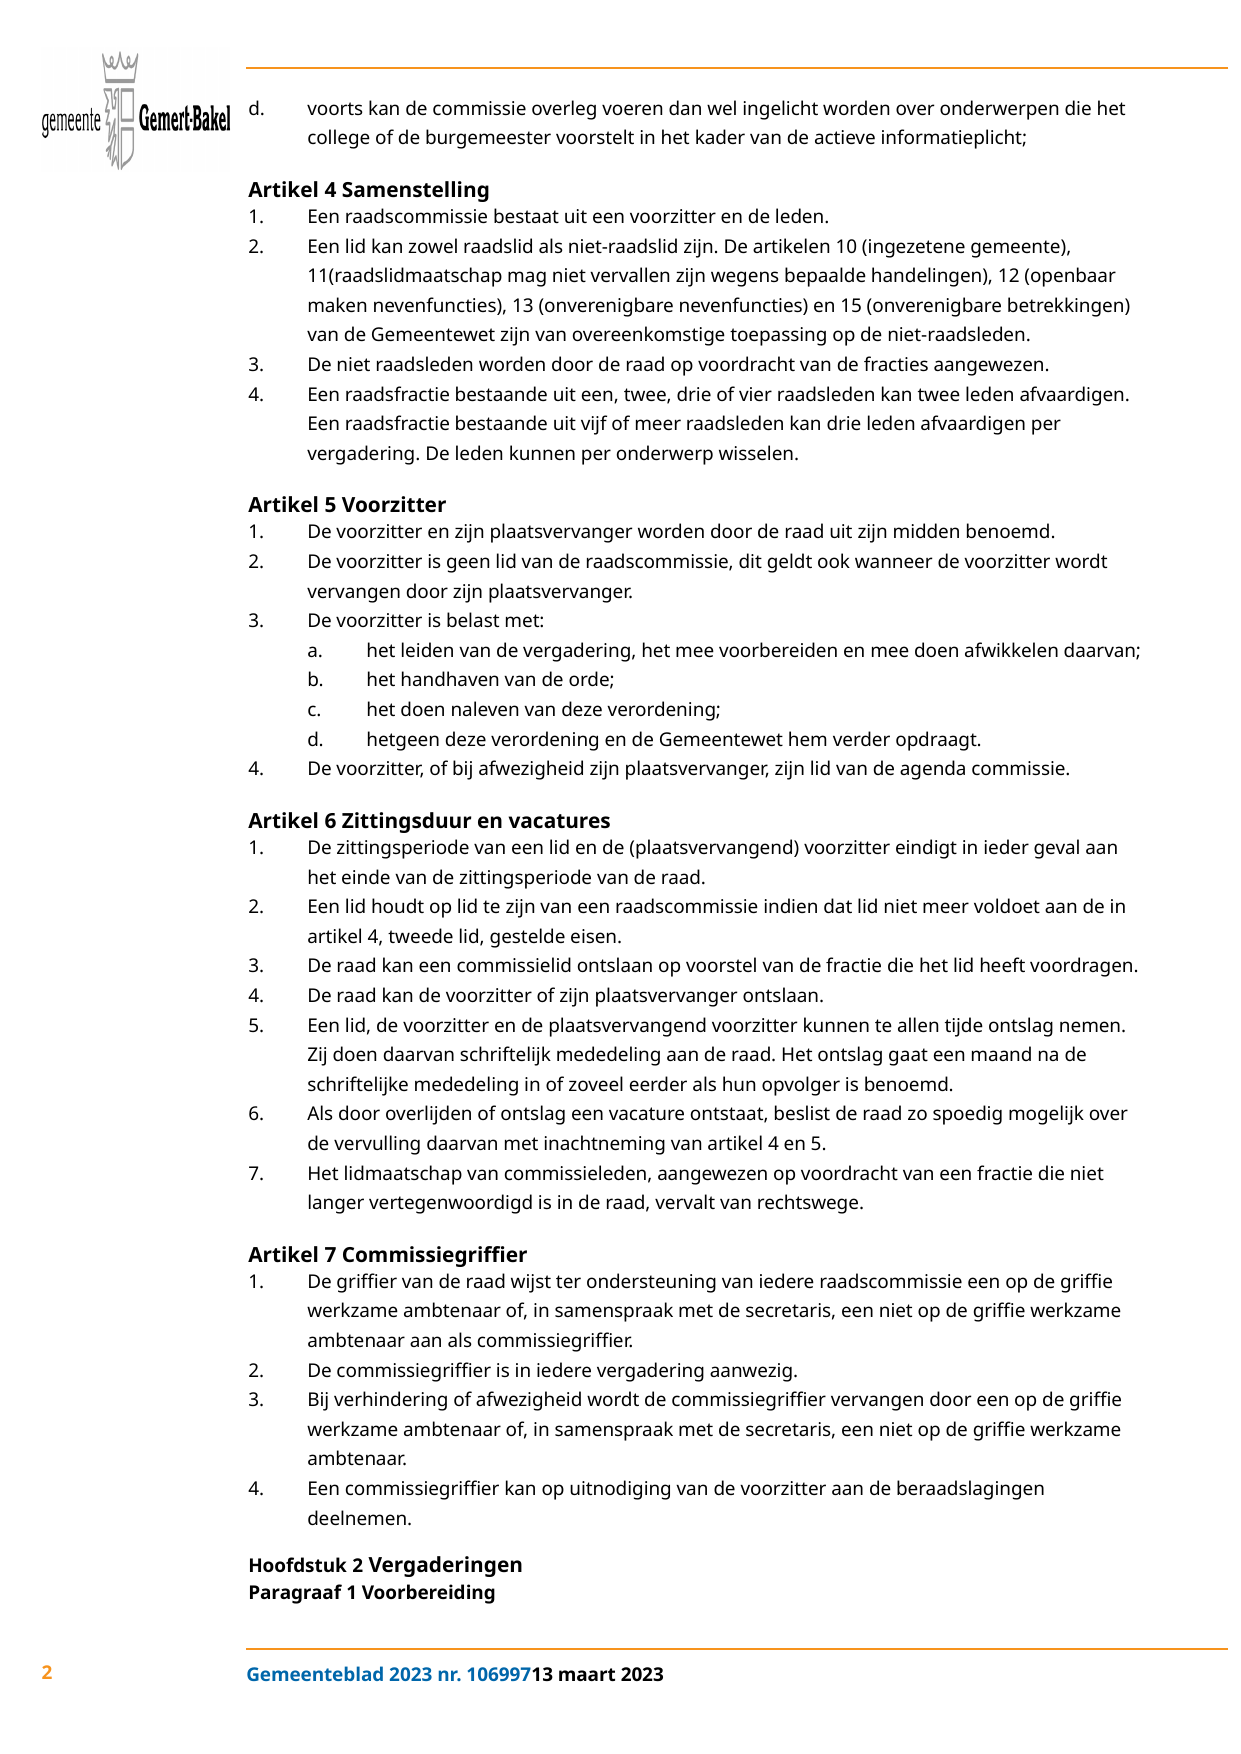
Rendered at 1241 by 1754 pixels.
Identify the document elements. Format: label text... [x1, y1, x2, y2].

list Een commissiegriffier kan op uitnodiging van de voorzitter aan de beraadslagingen deelnemen. [248, 1475, 1152, 1531]
list De raad kan de voorzitter of zijn plaatsvervanger ontslaan. [248, 982, 1152, 1008]
list De voorzitter is geen lid van de raadscommissie, dit geldt ook wanneer de voorzitter wordt vervangen door zijn plaatsvervanger. [248, 548, 1152, 604]
picture [41, 47, 231, 172]
list het leiden van de vergadering, het mee voorbereiden en mee doen afwikkelen daarvan; [307, 637, 1152, 663]
list het doen naleven van deze verordening; [307, 696, 1152, 722]
list het handhaven van de orde; [307, 667, 1152, 692]
text Artikel 5 Voorzitter [248, 490, 1152, 519]
text Artikel 6 Zittingsduur en vacatures [248, 806, 1152, 834]
list De commissiegriffier is in iedere vergadering aanwezig. [248, 1357, 1152, 1383]
list Een lid, de voorzitter en de plaatsvervangend voorzitter kunnen te allen tijde ontslag nemen. Zij doen daarvan schriftelijk mededeling aan de raad. Het ontslag gaat een maand na de schriftelijke mededeling in of zoveel eerder als hun opvolger is benoemd. [248, 1012, 1152, 1097]
list De niet raadsleden worden door de raad op voordracht van de fracties aangewezen. [248, 351, 1152, 377]
list hetgeen deze verordening en de Gemeentewet hem verder opdraagt. [307, 726, 1152, 752]
list Het lidmaatschap van commissieleden, aangewezen op voordracht van een fractie die niet langer vertegenwoordigd is in de raad, vervalt van rechtswege. [248, 1160, 1152, 1215]
list Een lid kan zowel raadslid als niet-raadslid zijn. De artikelen 10 (ingezetene gemeente), 11(raadslidmaatschap mag niet vervallen zijn wegens bepaalde handelingen), 12 (openbaar maken nevenfuncties), 13 (onverenigbare nevenfuncties) en 15 (onverenigbare betrekkingen) van de Gemeentewet zijn van overeenkomstige toepassing op de niet-raadsleden. [248, 233, 1152, 347]
list Als door overlijden of ontslag een vacature ontstaat, beslist de raad zo spoedig mogelijk over de vervulling daarvan met inachtneming van artikel 4 en 5. [248, 1101, 1152, 1156]
list De raad kan een commissielid ontslaan op voorstel van de fractie die het lid heeft voordragen. [248, 953, 1152, 978]
list De voorzitter en zijn plaatsvervanger worden door de raad uit zijn midden benoemd. [248, 519, 1152, 544]
list voorts kan de commissie overleg voeren dan wel ingelicht worden over onderwerpen die het college of de burgemeester voorstelt in het kader van de actieve informatieplicht; [248, 95, 1152, 150]
list De voorzitter, of bij afwezigheid zijn plaatsvervanger, zijn lid van de agenda commissie. [248, 755, 1152, 781]
list Een lid houdt op lid te zijn van een raadscommissie indien dat lid niet meer voldoet aan de in artikel 4, tweede lid, gestelde eisen. [248, 893, 1152, 949]
list De griffier van de raad wijst ter ondersteuning van iedere raadscommissie een op de griffie werkzame ambtenaar of, in samenspraak met de secretaris, een niet op de griffie werkzame ambtenaar aan als commissiegriffier. [248, 1268, 1152, 1353]
list Een raadscommissie bestaat uit een voorzitter en de leden. [248, 203, 1152, 229]
list De voorzitter is belast met: [248, 607, 1152, 633]
list De zittingsperiode van een lid en de (plaatsvervangend) voorzitter eindigt in ieder geval aan het einde van de zittingsperiode van de raad. [248, 834, 1152, 889]
list Een raadsfractie bestaande uit een, twee, drie of vier raadsleden kan twee leden afvaardigen. Een raadsfractie bestaande uit vijf of meer raadsleden kan drie leden afvaardigen per vergadering. De leden kunnen per onderwerp wisselen. [248, 381, 1152, 466]
text Artikel 7 Commissiegriffier [248, 1240, 1152, 1268]
text Paragraaf 1 Voorbereiding [248, 1579, 1152, 1604]
text Hoofdstuk 2 Vergaderingen [248, 1550, 1152, 1579]
text Artikel 4 Samenstelling [248, 175, 1152, 203]
list Bij verhindering of afwezigheid wordt de commissiegriffier vervangen door een op de griffie werkzame ambtenaar of, in samenspraak met de secretaris, een niet op de griffie werkzame ambtenaar. [248, 1386, 1152, 1471]
